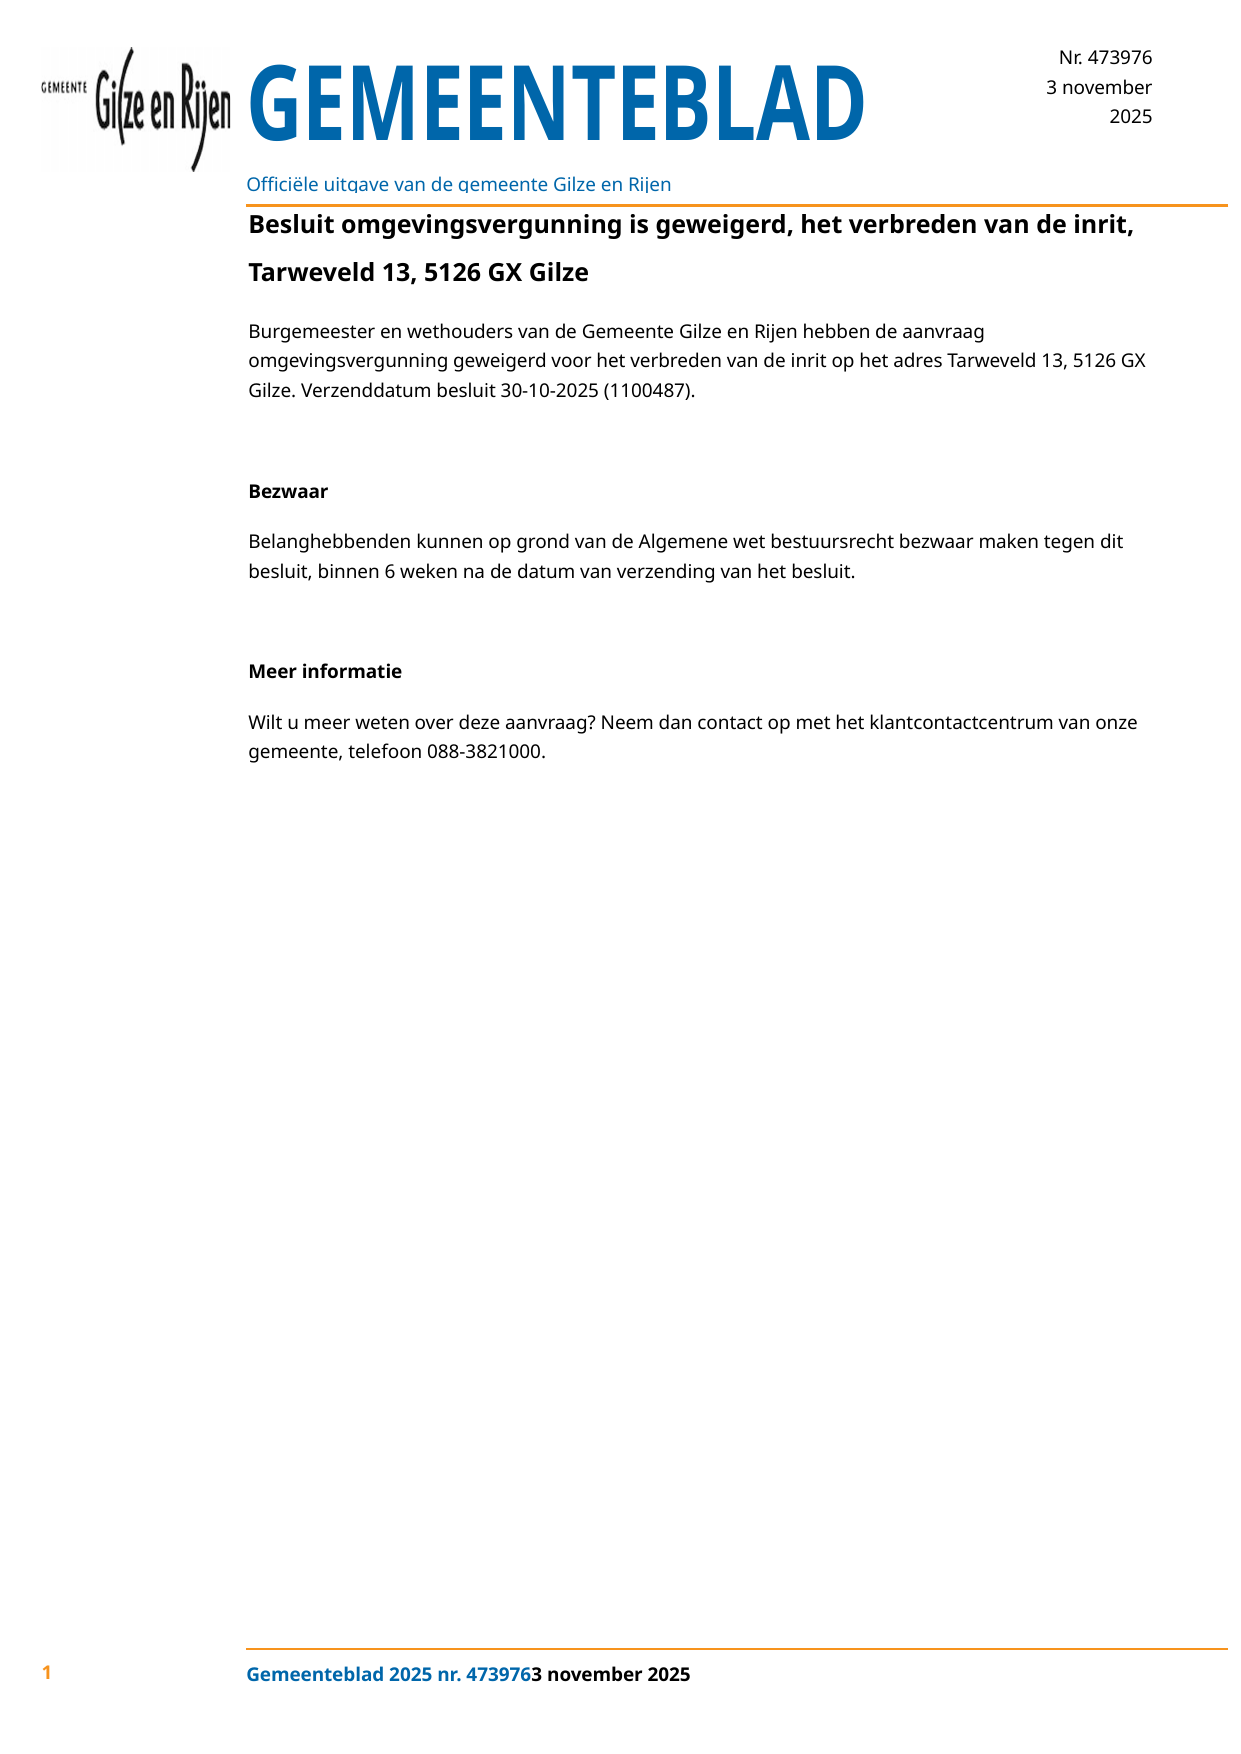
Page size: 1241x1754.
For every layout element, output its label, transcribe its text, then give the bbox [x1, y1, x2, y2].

picture [41, 47, 231, 172]
text Wilt u meer weten over deze aanvraag? Neem dan contact op met het klantcontactcentrum van onze gemeente, telefoon 088-3821000. [248, 709, 1152, 764]
text Meer informatie [248, 659, 1152, 684]
text Bezwaar [248, 478, 1152, 504]
text Besluit omgevingsvergunning is geweigerd, het verbreden van de inrit, Tarweveld 13, 5126 GX Gilze [248, 207, 1152, 288]
text Belanghebbenden kunnen op grond van de Algemene wet bestuursrecht bezwaar maken tegen dit besluit, binnen 6 weken na de datum van verzending van het besluit. [248, 528, 1152, 584]
text Burgemeester en wethouders van de Gemeente Gilze en Rijen hebben de aanvraag omgevingsvergunning geweigerd voor het verbreden van de inrit op het adres Tarweveld 13, 5126 GX Gilze. Verzenddatum besluit 30-10-2025 (1100487). [248, 318, 1152, 403]
